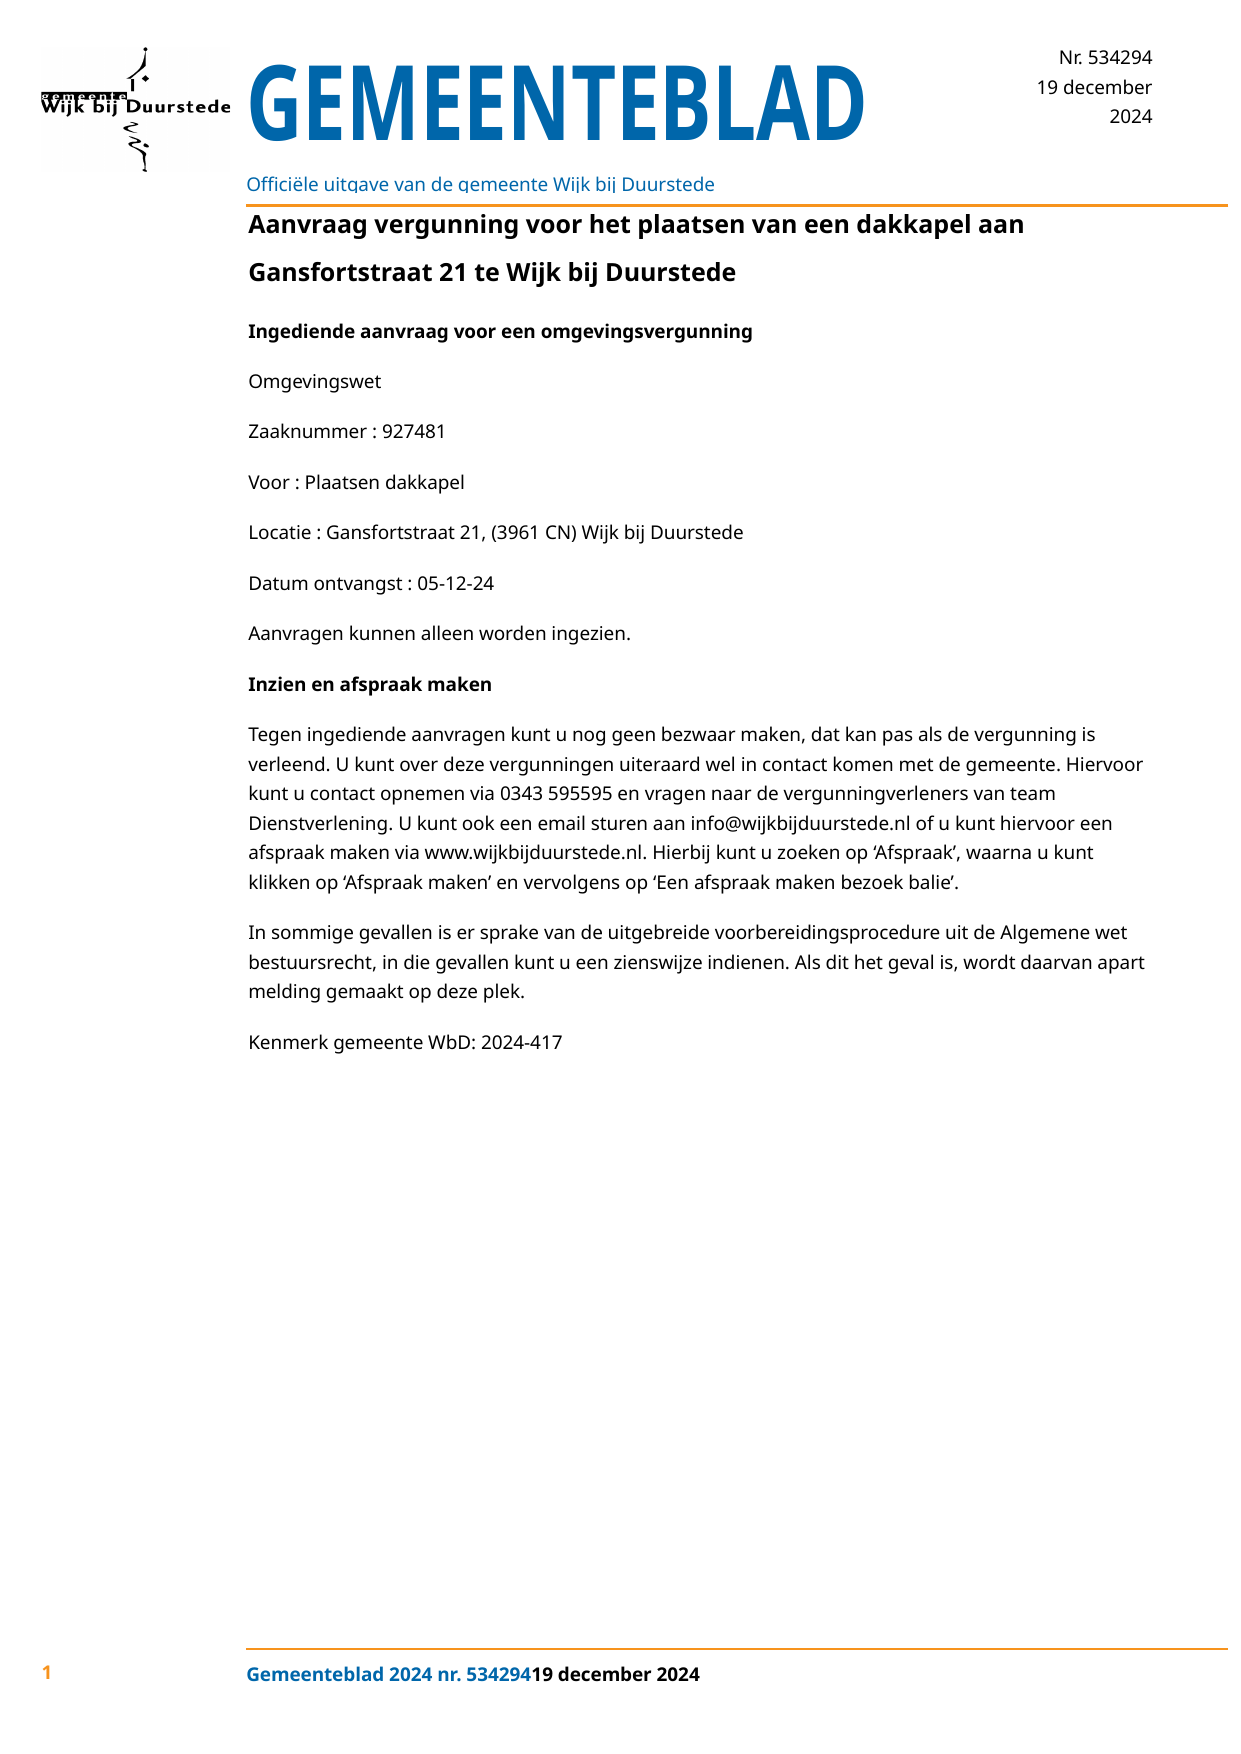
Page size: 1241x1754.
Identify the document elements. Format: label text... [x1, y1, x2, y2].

text Zaaknummer : 927481 [248, 419, 1152, 444]
text Datum ontvangst : 05-12-24 [248, 570, 1152, 596]
text Voor : Plaatsen dakkapel [248, 469, 1152, 495]
text Inzien en afspraak maken [248, 671, 1152, 697]
text Ingediende aanvraag voor een omgevingsvergunning [248, 318, 1152, 344]
text Omgevingswet [248, 368, 1152, 394]
text Kenmerk gemeente WbD: 2024-417 [248, 1029, 1152, 1055]
text Tegen ingediende aanvragen kunt u nog geen bezwaar maken, dat kan pas als de vergunning is verleend. U kunt over deze vergunningen uiteraard wel in contact komen met de gemeente. Hiervoor kunt u contact opnemen via 0343 595595 en vragen naar de vergunningverleners van team Dienstverlening. U kunt ook een email sturen aan info@wijkbijduurstede.nl of u kunt hiervoor een afspraak maken via www.wijkbijduurstede.nl. Hierbij kunt u zoeken op ‘Afspraak’, waarna u kunt klikken op ‘Afspraak maken’ en vervolgens op ‘Een afspraak maken bezoek balie’. [248, 721, 1152, 895]
text In sommige gevallen is er sprake van de uitgebreide voorbereidingsprocedure uit de Algemene wet bestuursrecht, in die gevallen kunt u een zienswijze indienen. Als dit het geval is, wordt daarvan apart melding gemaakt op deze plek. [248, 919, 1152, 1004]
text Aanvraag vergunning voor het plaatsen van een dakkapel aan Gansfortstraat 21 te Wijk bij Duurstede [248, 207, 1152, 288]
picture [41, 47, 231, 172]
text Locatie : Gansfortstraat 21, (3961 CN) Wijk bij Duurstede [248, 519, 1152, 545]
text Aanvragen kunnen alleen worden ingezien. [248, 620, 1152, 646]
